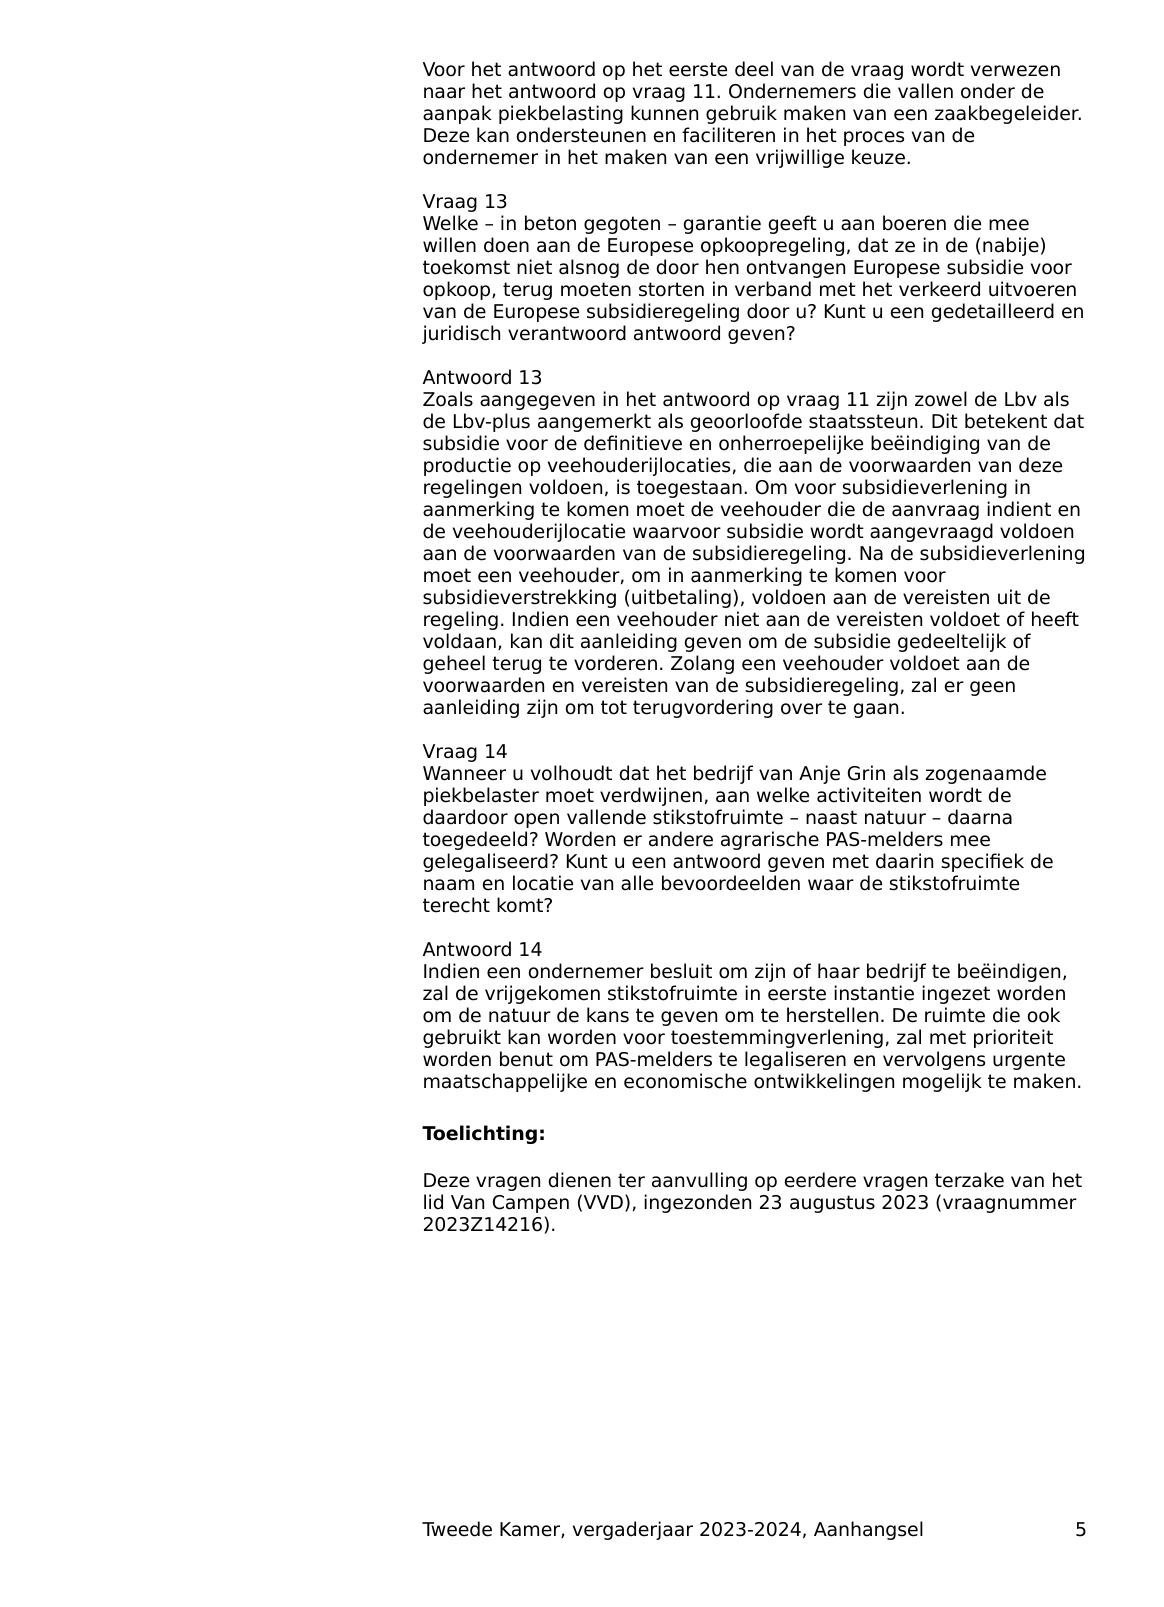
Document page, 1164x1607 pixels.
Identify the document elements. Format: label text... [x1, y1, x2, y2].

text Antwoord 13 [422, 367, 1087, 389]
text Voor het antwoord op het eerste deel van de vraag wordt verwezen naar het antwoord op vraag 11. Ondernemers die vallen onder de aanpak piekbelasting kunnen gebruik maken van een zaakbegeleider. Deze kan ondersteunen en faciliteren in het proces van de ondernemer in het maken van een vrijwillige keuze. [422, 59, 1087, 169]
text Wanneer u volhoudt dat het bedrijf van Anje Grin als zogenaamde piekbelaster moet verdwijnen, aan welke activiteiten wordt de daardoor open vallende stikstofruimte – naast natuur – daarna toegedeeld? Worden er andere agrarische PAS-melders mee gelegaliseerd? Kunt u een antwoord geven met daarin specifiek de naam en locatie van alle bevoordeelden waar de stikstofruimte terecht komt? [422, 763, 1087, 917]
text Vraag 14 [422, 741, 1087, 763]
text Zoals aangegeven in het antwoord op vraag 11 zijn zowel de Lbv als de Lbv-plus aangemerkt als geoorloofde staatssteun. Dit betekent dat subsidie voor de definitieve en onherroepelijke beëindiging van de productie op veehouderijlocaties, die aan de voorwaarden van deze regelingen voldoen, is toegestaan. Om voor subsidieverlening in aanmerking te komen moet de veehouder die de aanvraag indient en de veehouderijlocatie waarvoor subsidie wordt aangevraagd voldoen aan de voorwaarden van de subsidieregeling. Na de subsidieverlening moet een veehouder, om in aanmerking te komen voor subsidieverstrekking (uitbetaling), voldoen aan de vereisten uit de regeling. Indien een veehouder niet aan de vereisten voldoet of heeft voldaan, kan dit aanleiding geven om de subsidie gedeeltelijk of geheel terug te vorderen. Zolang een veehouder voldoet aan de voorwaarden en vereisten van de subsidieregeling, zal er geen aanleiding zijn om tot terugvordering over te gaan. [422, 389, 1087, 719]
subtitle Toelichting: [422, 1123, 1087, 1145]
text Antwoord 14 [422, 939, 1087, 961]
text Vraag 13 [422, 191, 1087, 213]
text Deze vragen dienen ter aanvulling op eerdere vragen terzake van het lid Van Campen (VVD), ingezonden 23 augustus 2023 (vraagnummer 2023Z14216). [422, 1170, 1087, 1236]
text Welke – in beton gegoten – garantie geeft u aan boeren die mee willen doen aan de Europese opkoopregeling, dat ze in de (nabije) toekomst niet alsnog de door hen ontvangen Europese subsidie voor opkoop, terug moeten storten in verband met het verkeerd uitvoeren van de Europese subsidieregeling door u? Kunt u een gedetailleerd en juridisch verantwoord antwoord geven? [422, 213, 1087, 345]
text Indien een ondernemer besluit om zijn of haar bedrijf te beëindigen, zal de vrijgekomen stikstofruimte in eerste instantie ingezet worden om de natuur de kans te geven om te herstellen. De ruimte die ook gebruikt kan worden voor toestemmingverlening, zal met prioriteit worden benut om PAS-melders te legaliseren en vervolgens urgente maatschappelijke en economische ontwikkelingen mogelijk te maken. [422, 961, 1087, 1093]
